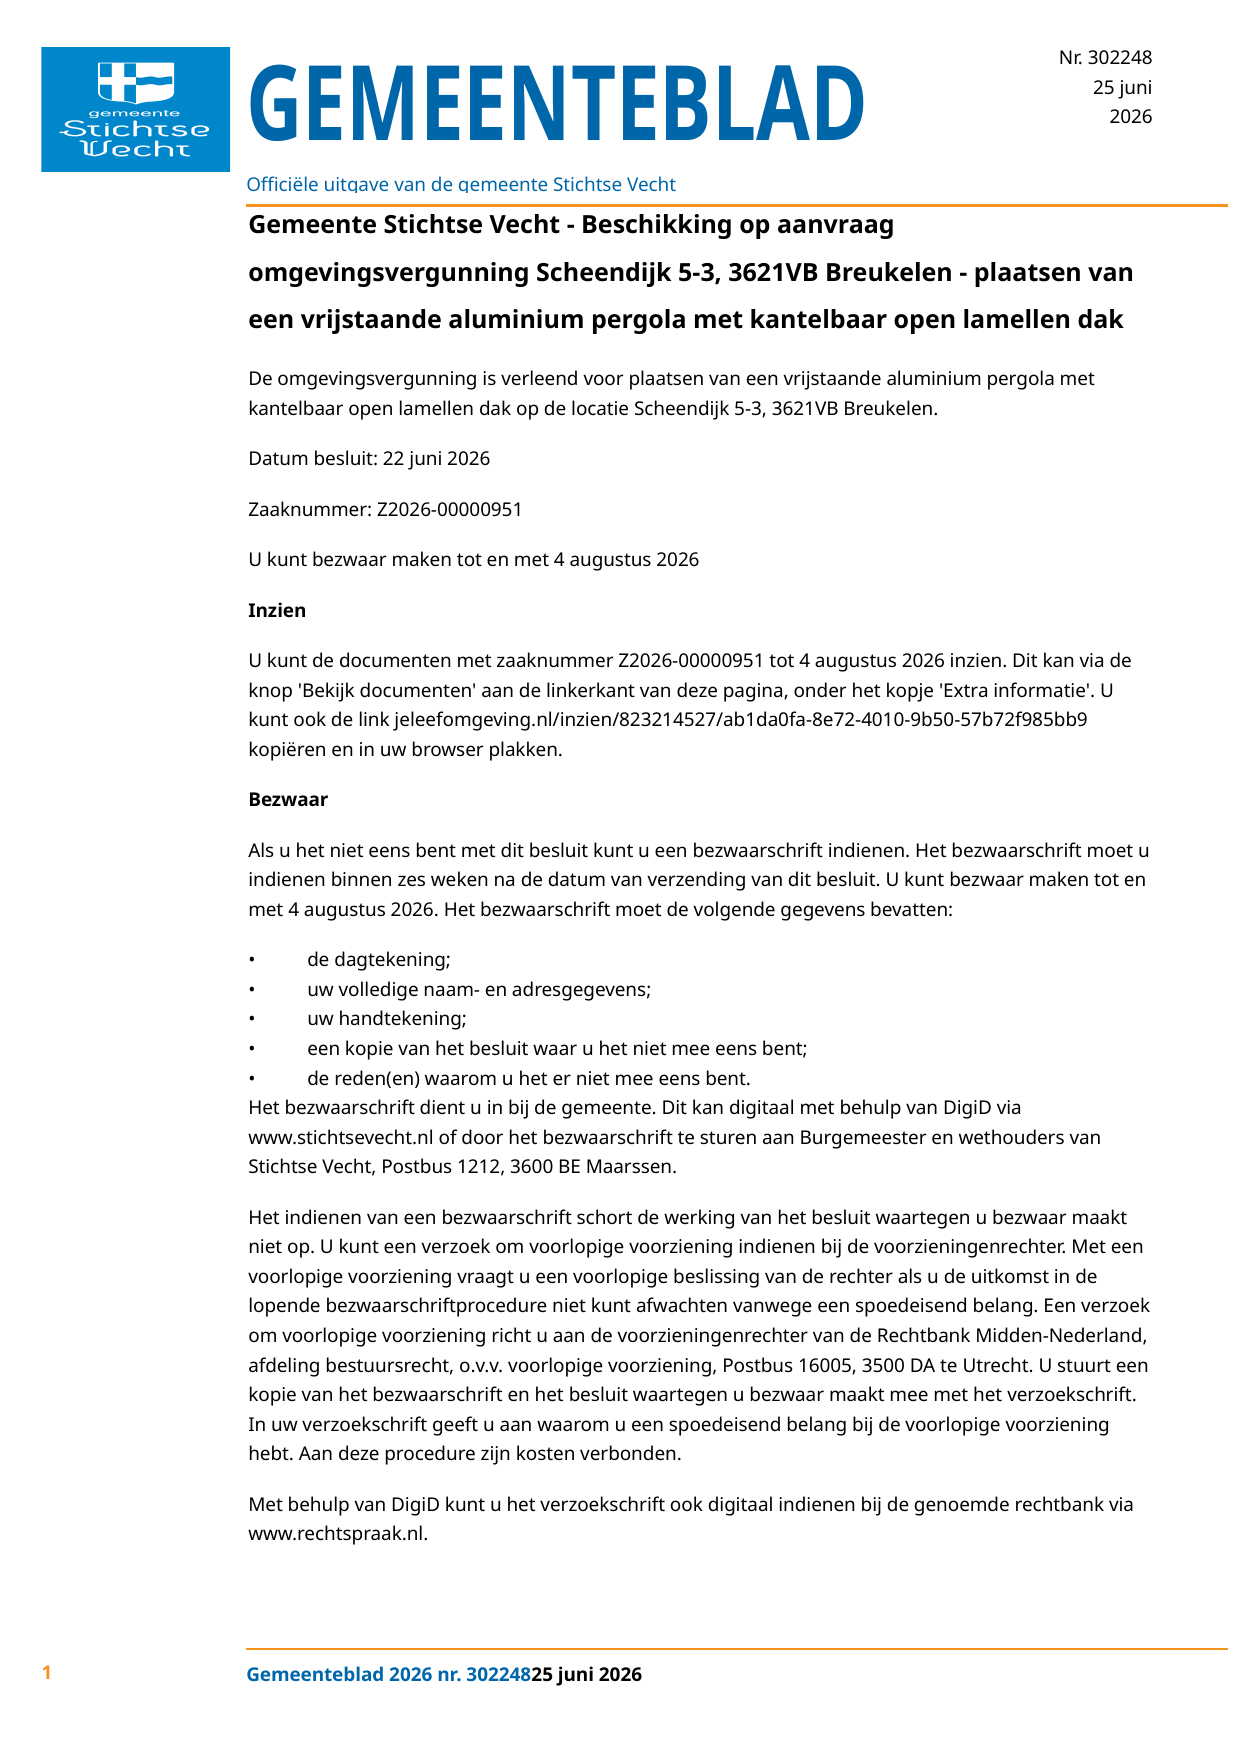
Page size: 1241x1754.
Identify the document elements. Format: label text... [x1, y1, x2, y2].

list de reden(en) waarom u het er niet mee eens bent. [248, 1065, 1152, 1090]
picture [99, 63, 135, 101]
text Datum besluit: 22 juni 2026 [248, 446, 1152, 471]
text Gemeente Stichtse Vecht - Beschikking op aanvraag omgevingsvergunning Scheendijk 5-3, 3621VB Breukelen - plaatsen van een vrijstaande aluminium pergola met kantelbaar open lamellen dak [248, 207, 1152, 336]
text Het bezwaarschrift dient u in bij de gemeente. Dit kan digitaal met behulp van DigiD via www.stichtsevecht.nl of door het bezwaarschrift te sturen aan Burgemeester en wethouders van Stichtse Vecht, Postbus 1212, 3600 BE Maarssen. [248, 1094, 1152, 1179]
text U kunt bezwaar maken tot en met 4 augustus 2026 [248, 546, 1152, 572]
picture [137, 63, 174, 103]
text Het indienen van een bezwaarschrift schort de werking van het besluit waartegen u bezwaar maakt niet op. U kunt een verzoek om voorlopige voorziening indienen bij de voorzieningenrechter. Met een voorlopige voorziening vraagt u een voorlopige beslissing van de rechter als u de uitkomst in de lopende bezwaarschriftprocedure niet kunt afwachten vanwege een spoedeisend belang. Een verzoek om voorlopige voorziening richt u aan de voorzieningenrechter van de Rechtbank Midden-Nederland, afdeling bestuursrecht, o.v.v. voorlopige voorziening, Postbus 16005, 3500 DA te Utrecht. U stuurt een kopie van het bezwaarschrift en het besluit waartegen u bezwaar maakt mee met het verzoekschrift. In uw verzoekschrift geeft u aan waarom u een spoedeisend belang bij de voorlopige voorziening hebt. Aan deze procedure zijn kosten verbonden. [248, 1204, 1152, 1466]
text Met behulp van DigiD kunt u het verzoekschrift ook digitaal indienen bij de genoemde rechtbank via www.rechtspraak.nl. [248, 1491, 1152, 1546]
text Bezwaar [248, 786, 1152, 812]
text Zaaknummer: Z2026-00000951 [248, 496, 1152, 522]
list de dagtekening; [248, 946, 1152, 972]
list uw handtekening; [248, 1006, 1152, 1031]
text U kunt de documenten met zaaknummer Z2026-00000951 tot 4 augustus 2026 inzien. Dit kan via de knop 'Bekijk documenten' aan de linkerkant van deze pagina, onder het kopje 'Extra informatie'. U kunt ook de link jeleefomgeving.nl/inzien/823214527/ab1da0fa-8e72-4010-9b50-57b72f985bb9 kopiëren en in uw browser plakken. [248, 647, 1152, 762]
text Als u het niet eens bent met dit besluit kunt u een bezwaarschrift indienen. Het bezwaarschrift moet u indienen binnen zes weken na de datum van verzending van dit besluit. U kunt bezwaar maken tot en met 4 augustus 2026. Het bezwaarschrift moet de volgende gegevens bevatten: [248, 837, 1152, 922]
text Inzien [248, 597, 1152, 622]
text De omgevingsvergunning is verleend voor plaatsen van een vrijstaande aluminium pergola met kantelbaar open lamellen dak op de locatie Scheendijk 5-3, 3621VB Breukelen. [248, 366, 1152, 421]
list een kopie van het besluit waar u het niet mee eens bent; [248, 1035, 1152, 1061]
list uw volledige naam- en adresgegevens; [248, 976, 1152, 1002]
